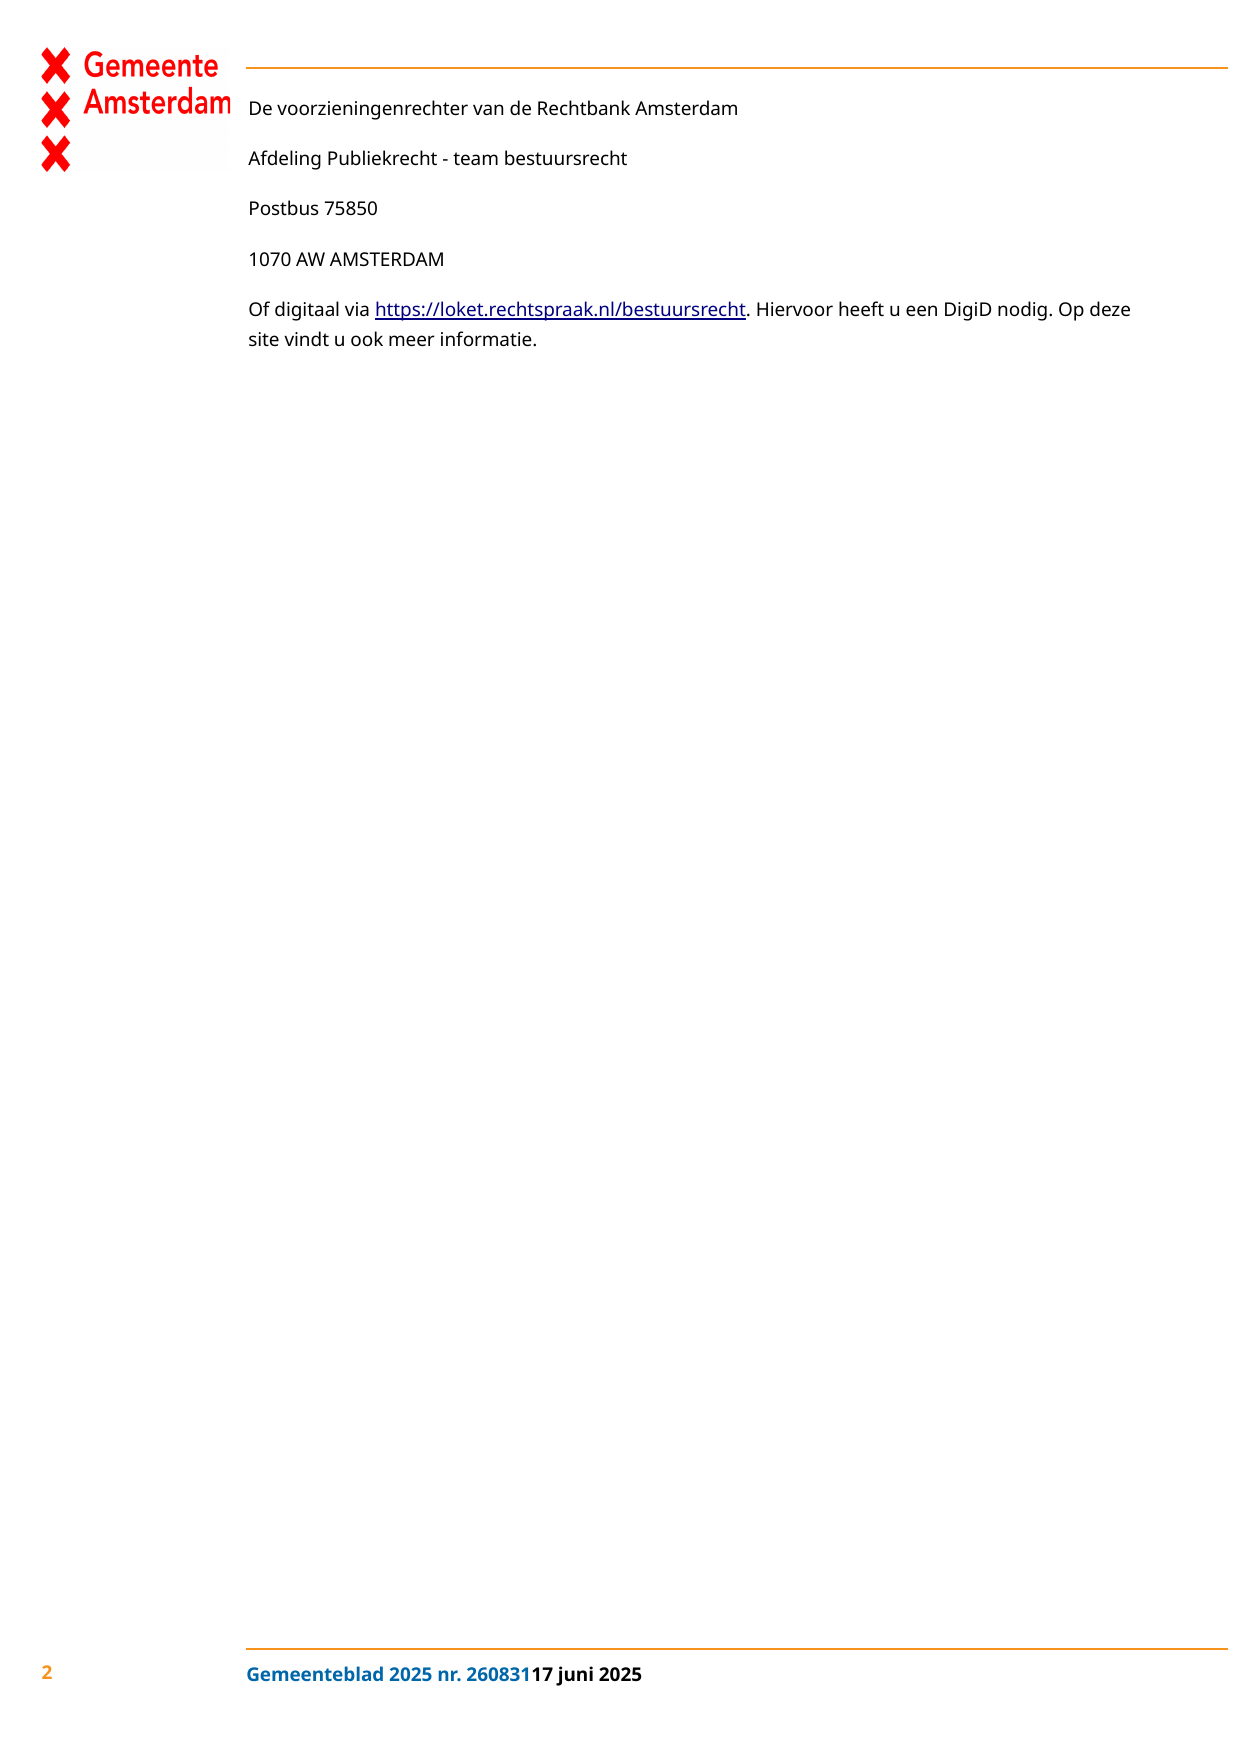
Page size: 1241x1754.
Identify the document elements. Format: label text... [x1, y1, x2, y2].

text Of digitaal via https://loket.rechtspraak.nl/bestuursrecht. Hiervoor heeft u een DigiD nodig. Op deze site vindt u ook meer informatie. [248, 296, 1152, 352]
picture [41, 47, 231, 172]
text De voorzieningenrechter van de Rechtbank Amsterdam [248, 95, 1152, 121]
text Afdeling Publiekrecht - team bestuursrecht [248, 145, 1152, 171]
text Postbus 75850 [248, 196, 1152, 221]
text 1070 AW AMSTERDAM [248, 246, 1152, 272]
